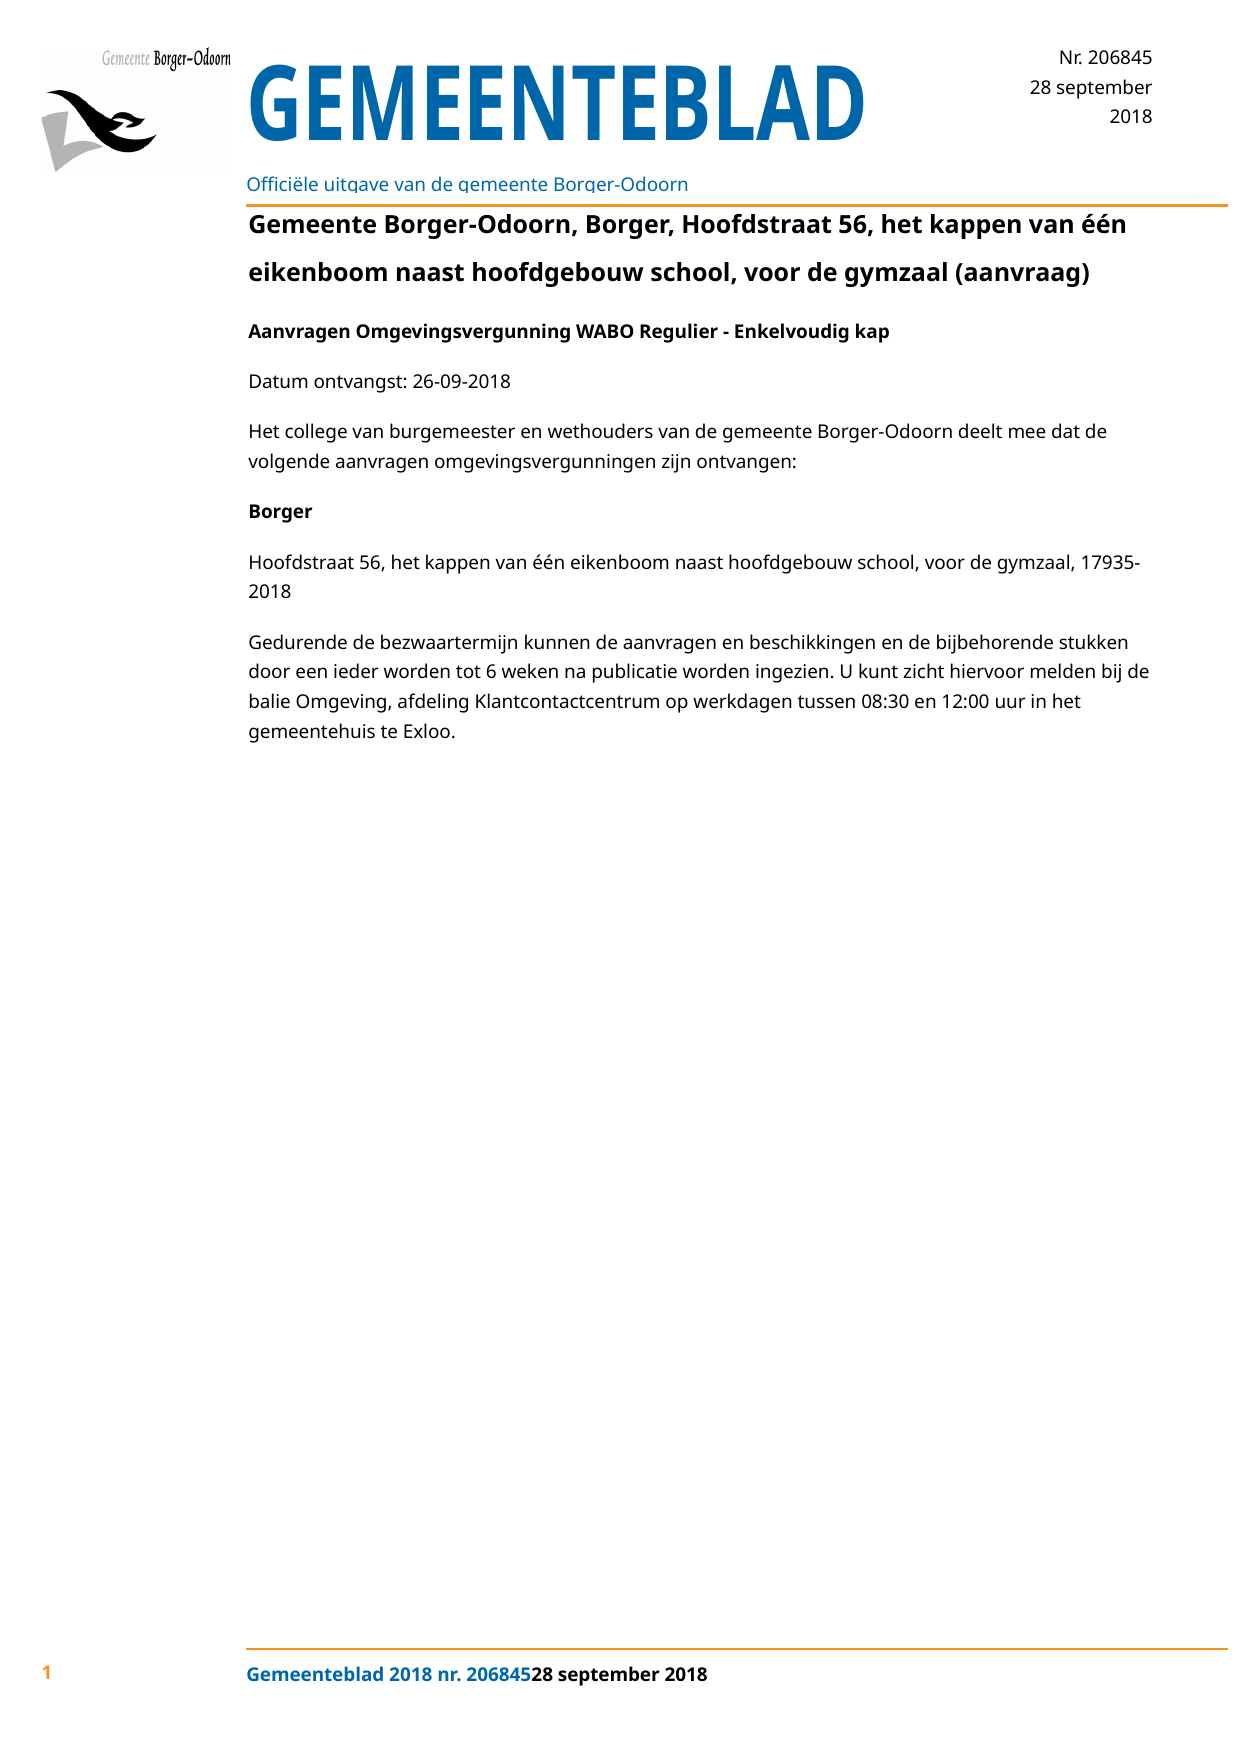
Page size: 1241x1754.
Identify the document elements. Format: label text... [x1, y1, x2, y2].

text Gedurende de bezwaartermijn kunnen de aanvragen en beschikkingen en de bijbehorende stukken door een ieder worden tot 6 weken na publicatie worden ingezien. U kunt zicht hiervoor melden bij de balie Omgeving, afdeling Klantcontactcentrum op werkdagen tussen 08:30 en 12:00 uur in het gemeentehuis te Exloo. [248, 629, 1152, 744]
text Hoofdstraat 56, het kappen van één eikenboom naast hoofdgebouw school, voor de gymzaal, 17935-2018 [248, 549, 1152, 604]
text Aanvragen Omgevingsvergunning WABO Regulier - Enkelvoudig kap [248, 318, 1152, 344]
text Datum ontvangst: 26-09-2018 [248, 368, 1152, 394]
text Gemeente Borger-Odoorn, Borger, Hoofdstraat 56, het kappen van één eikenboom naast hoofdgebouw school, voor de gymzaal (aanvraag) [248, 207, 1152, 288]
text Borger [248, 499, 1152, 524]
picture [41, 47, 231, 172]
text Het college van burgemeester en wethouders van de gemeente Borger-Odoorn deelt mee dat de volgende aanvragen omgevingsvergunningen zijn ontvangen: [248, 419, 1152, 474]
